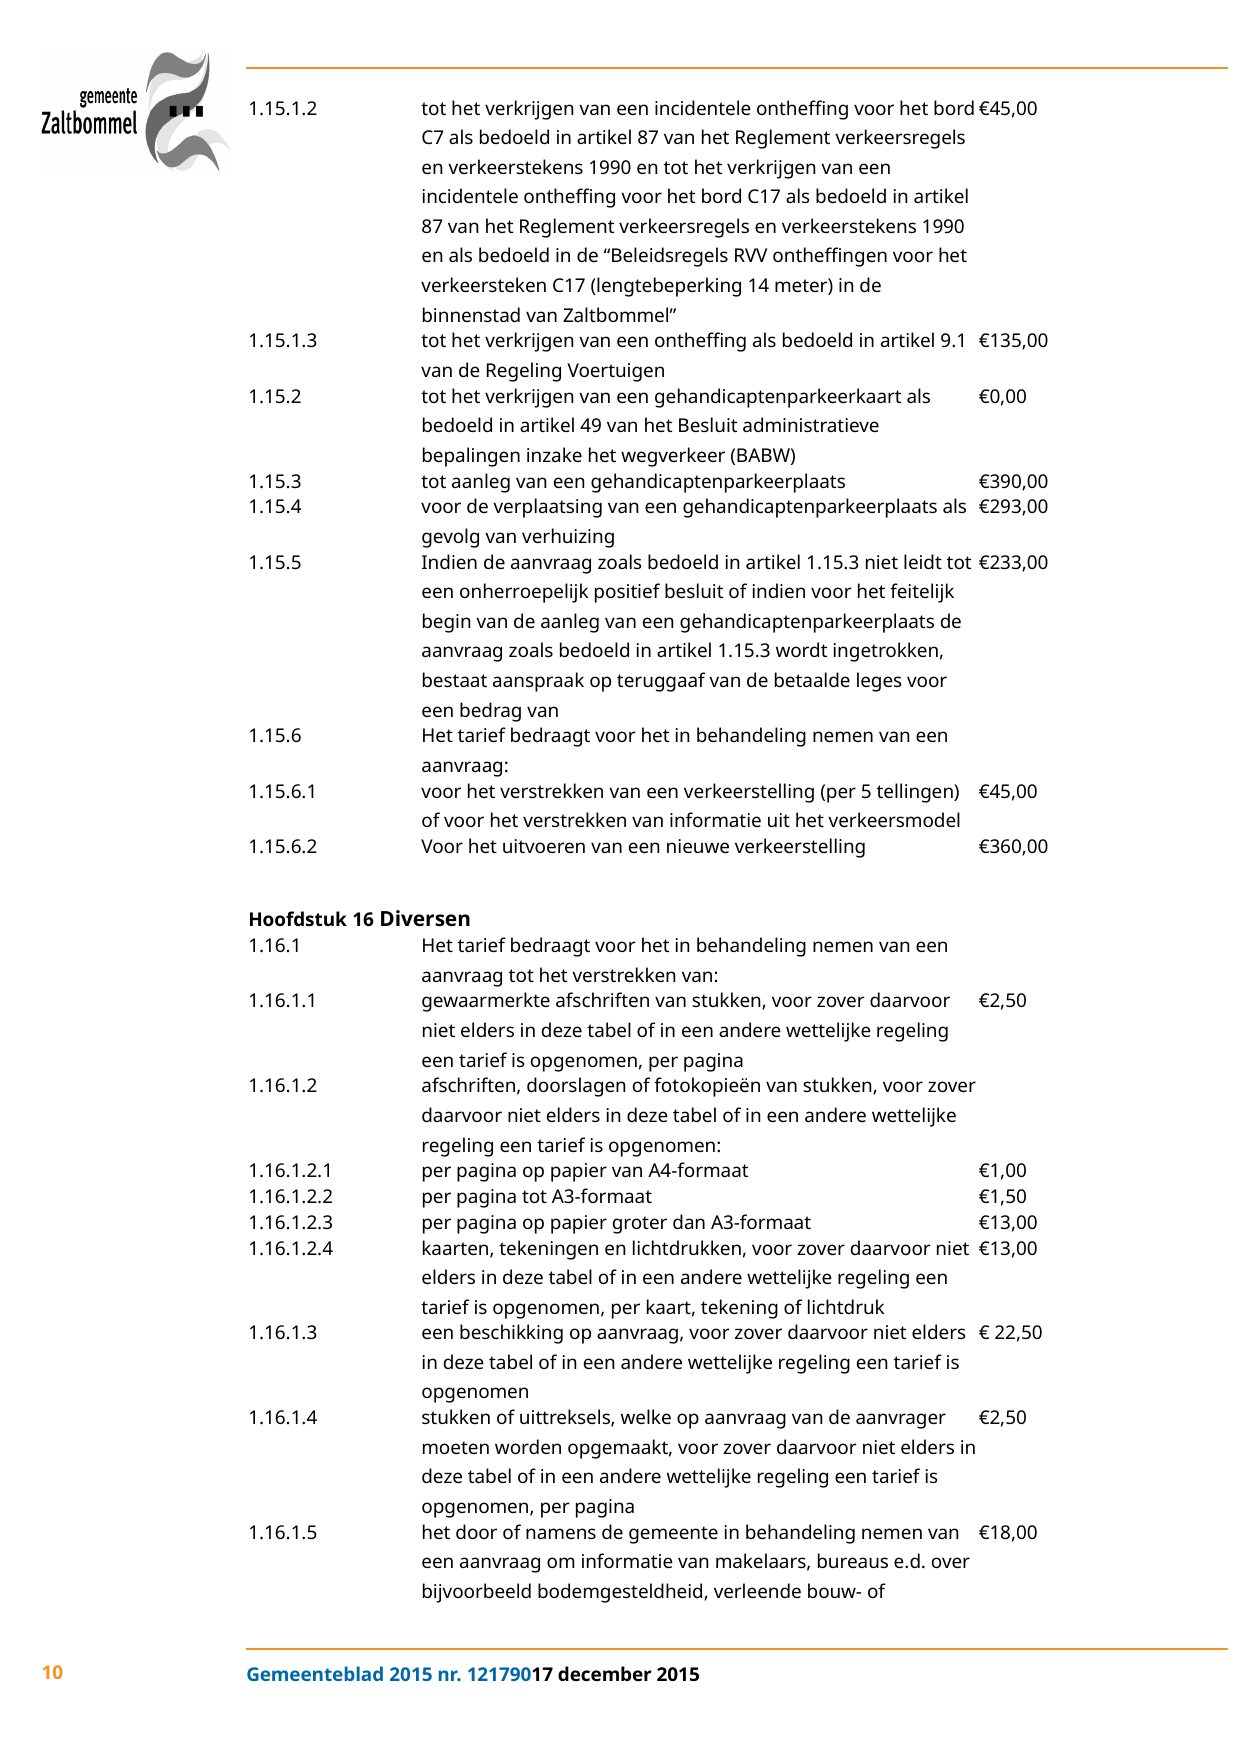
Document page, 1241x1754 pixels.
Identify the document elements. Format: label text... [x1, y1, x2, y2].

table_cell een beschikking op aanvraag, voor zover daarvoor niet elders in deze tabel of in een andere wettelijke regeling een tarief is opgenomen [421, 1320, 978, 1404]
table_cell 1.16.1.4 [248, 1405, 421, 1519]
table_header Het tarief bedraagt voor het in behandeling nemen van een aanvraag tot het verstrekken van: [421, 933, 978, 988]
table_cell tot het verkrijgen van een incidentele ontheffing voor het bord C7 als bedoeld in artikel 87 van het Reglement verkeersregels en verkeerstekens 1990 en tot het verkrijgen van een incidentele ontheffing voor het bord C17 als bedoeld in artikel 87 van het Reglement verkeersregels en verkeerstekens 1990 en als bedoeld in de “Beleidsregels RVV ontheffingen voor het verkeersteken C17 (lengtebeperking 14 meter) in de binnenstad van Zaltbommel” [421, 95, 978, 328]
table_cell per pagina op papier groter dan A3-formaat [421, 1209, 978, 1235]
table_cell voor het verstrekken van een verkeerstelling (per 5 tellingen) of voor het verstrekken van informatie uit het verkeersmodel [421, 778, 978, 833]
table_cell 1.16.1.3 [248, 1320, 421, 1404]
table_cell afschriften, doorslagen of fotokopieën van stukken, voor zover daarvoor niet elders in deze tabel of in een andere wettelijke regeling een tarief is opgenomen: [421, 1073, 978, 1157]
table_cell per pagina op papier van A4-formaat [421, 1158, 978, 1183]
table_cell [421, 859, 978, 884]
table_cell het door of namens de gemeente in behandeling nemen van een aanvraag om informatie van makelaars, bureaus e.d. over bijvoorbeeld bodemgesteldheid, verleende bouw- of [421, 1519, 978, 1604]
table_cell [979, 859, 1152, 884]
table_cell €13,00 [979, 1235, 1152, 1319]
table_cell €233,00 [979, 549, 1152, 722]
table_cell voor de verplaatsing van een gehandicaptenparkeerplaats als gevolg van verhuizing [421, 494, 978, 549]
table_cell [248, 859, 421, 884]
table_cell [979, 1073, 1152, 1157]
table_cell per pagina tot A3-formaat [421, 1183, 978, 1209]
table_cell €0,00 [979, 383, 1152, 468]
table_cell 1.15.1.2 [248, 95, 421, 328]
table_cell 1.16.1.5 [248, 1519, 421, 1604]
table_cell €293,00 [979, 494, 1152, 549]
table_cell stukken of uittreksels, welke op aanvraag van de aanvrager moeten worden opgemaakt, voor zover daarvoor niet elders in deze tabel of in een andere wettelijke regeling een tarief is opgenomen, per pagina [421, 1405, 978, 1519]
table_cell tot aanleg van een gehandicaptenparkeerplaats [421, 468, 978, 493]
table_cell € 22,50 [979, 1320, 1152, 1404]
table_cell Het tarief bedraagt voor het in behandeling nemen van een aanvraag: [421, 723, 978, 778]
table_cell 1.16.1.2.3 [248, 1209, 421, 1235]
table_cell 1.15.2 [248, 383, 421, 468]
table_cell 1.15.6.1 [248, 778, 421, 833]
picture [41, 47, 231, 172]
table_cell €135,00 [979, 328, 1152, 383]
table_cell €1,00 [979, 1158, 1152, 1183]
table_cell €2,50 [979, 988, 1152, 1073]
table_cell tot het verkrijgen van een gehandicaptenparkeerkaart als bedoeld in artikel 49 van het Besluit administratieve bepalingen inzake het wegverkeer (BABW) [421, 383, 978, 468]
table_cell [979, 723, 1152, 778]
table_cell €18,00 [979, 1519, 1152, 1604]
table_cell 1.16.1.2.2 [248, 1183, 421, 1209]
table_cell 1.15.3 [248, 468, 421, 493]
table_cell €45,00 [979, 778, 1152, 833]
table_cell €2,50 [979, 1405, 1152, 1519]
table_cell 1.16.1.2.1 [248, 1158, 421, 1183]
table_cell tot het verkrijgen van een ontheffing als bedoeld in artikel 9.1 van de Regeling Voertuigen [421, 328, 978, 383]
table_cell 1.15.1.3 [248, 328, 421, 383]
table_cell 1.15.5 [248, 549, 421, 722]
table_cell kaarten, tekeningen en lichtdrukken, voor zover daarvoor niet elders in deze tabel of in een andere wettelijke regeling een tarief is opgenomen, per kaart, tekening of lichtdruk [421, 1235, 978, 1319]
table_cell Indien de aanvraag zoals bedoeld in artikel 1.15.3 niet leidt tot een onherroepelijk positief besluit of indien voor het feitelijk begin van de aanleg van een gehandicaptenparkeerplaats de aanvraag zoals bedoeld in artikel 1.15.3 wordt ingetrokken, bestaat aanspraak op teruggaaf van de betaalde leges voor een bedrag van [421, 549, 978, 722]
table_cell €13,00 [979, 1209, 1152, 1235]
table_cell 1.15.6 [248, 723, 421, 778]
table_cell €390,00 [979, 468, 1152, 493]
text Hoofdstuk 16 Diversen [248, 904, 1152, 932]
table_cell 1.16.1.2 [248, 1073, 421, 1157]
table_header [979, 933, 1152, 988]
table_cell 1.16.1.2.4 [248, 1235, 421, 1319]
table_cell 1.15.4 [248, 494, 421, 549]
table_cell gewaarmerkte afschriften van stukken, voor zover daarvoor niet elders in deze tabel of in een andere wettelijke regeling een tarief is opgenomen, per pagina [421, 988, 978, 1073]
table_cell €45,00 [979, 95, 1152, 328]
table_cell €360,00 [979, 833, 1152, 859]
table_header 1.16.1 [248, 933, 421, 988]
table_cell €1,50 [979, 1183, 1152, 1209]
table_cell 1.16.1.1 [248, 988, 421, 1073]
table_cell 1.15.6.2 [248, 833, 421, 859]
table_cell Voor het uitvoeren van een nieuwe verkeerstelling [421, 833, 978, 859]
